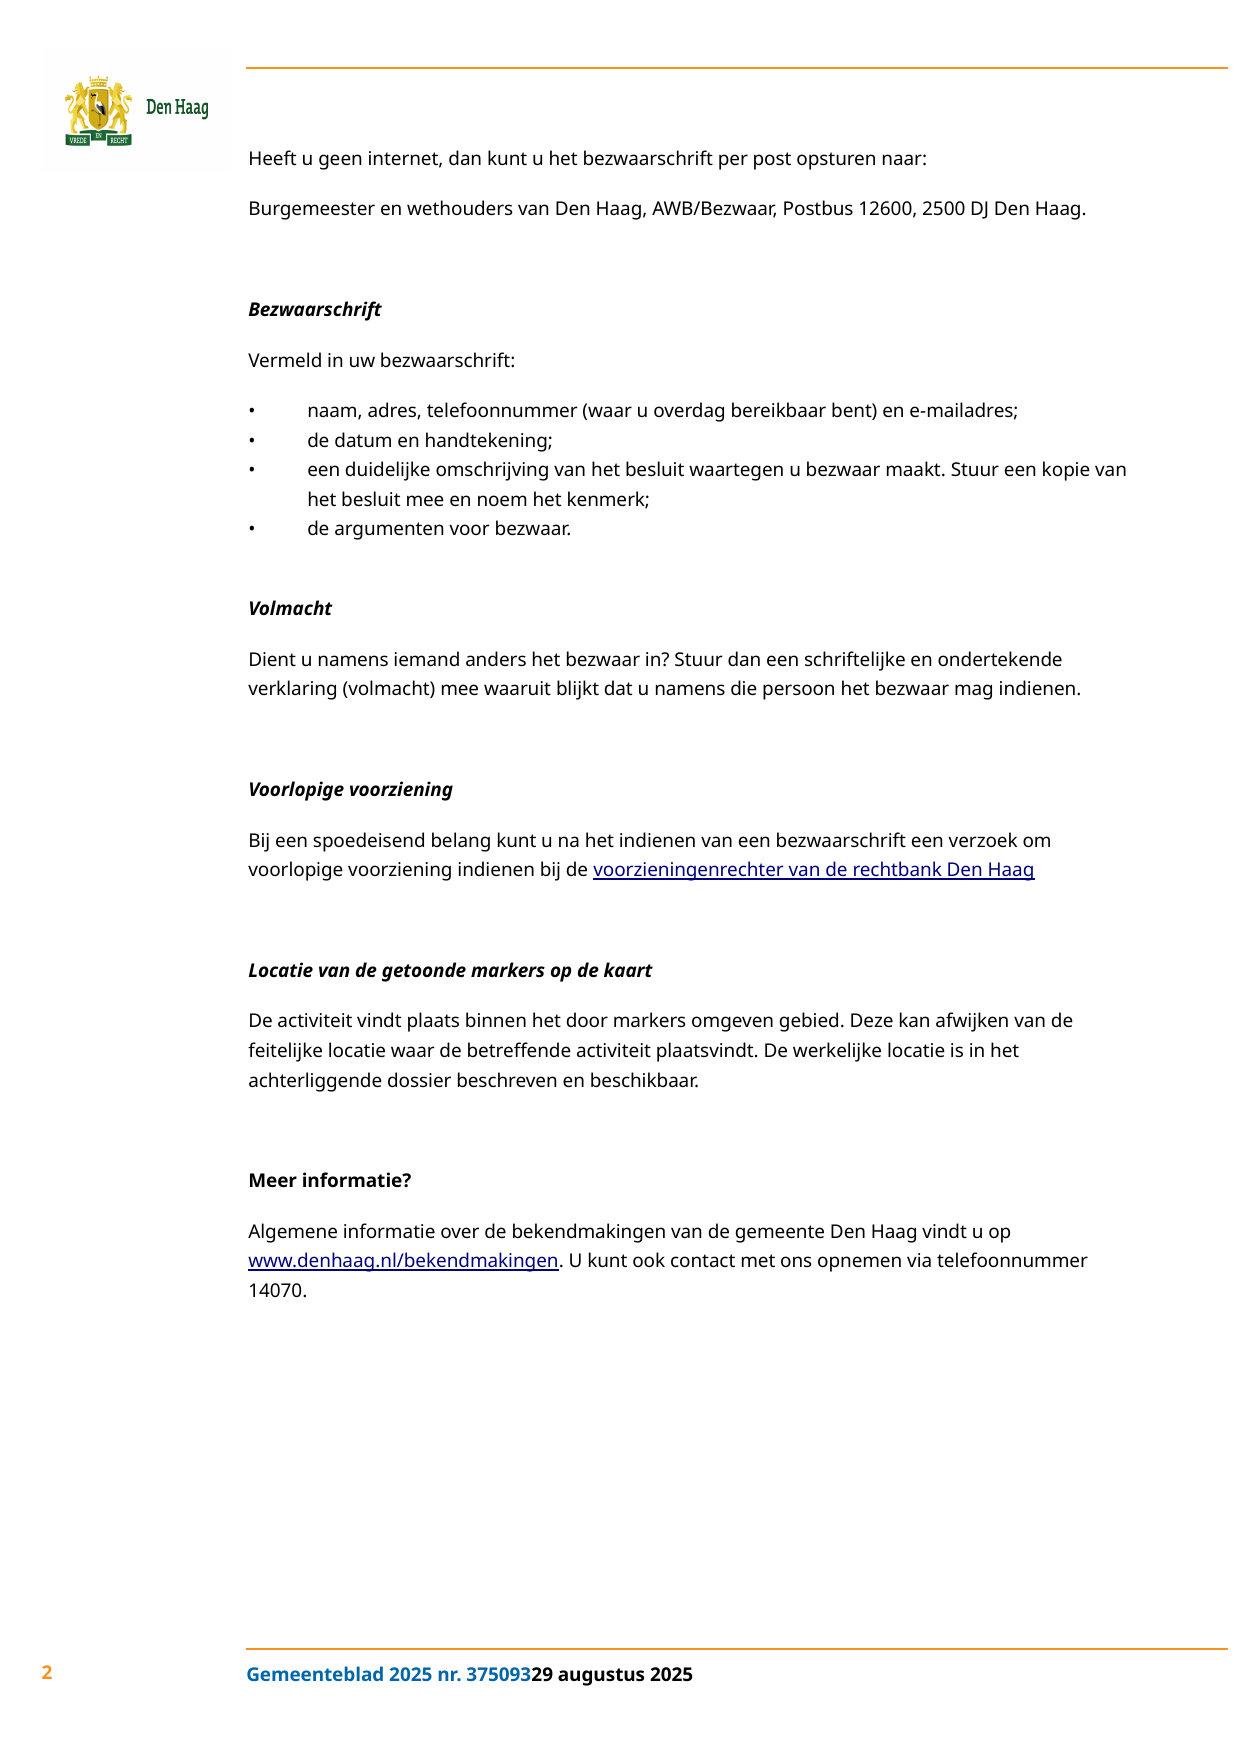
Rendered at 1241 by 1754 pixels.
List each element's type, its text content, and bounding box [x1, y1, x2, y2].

text Dient u namens iemand anders het bezwaar in? Stuur dan een schriftelijke en ondertekende verklaring (volmacht) mee waaruit blijkt dat u namens die persoon het bezwaar mag indienen. [248, 646, 1152, 701]
text Burgemeester en wethouders van Den Haag, AWB/Bezwaar, Postbus 12600, 2500 DJ Den Haag. [248, 196, 1152, 221]
list de argumenten voor bezwaar. [248, 516, 1152, 541]
text Bij een spoedeisend belang kunt u na het indienen van een bezwaarschrift een verzoek om voorlopige voorziening indienen bij de voorzieningenrechter van de rechtbank Den Haag [248, 827, 1152, 882]
list de datum en handtekening; [248, 427, 1152, 453]
text Algemene informatie over de bekendmakingen van de gemeente Den Haag vindt u op www.denhaag.nl/bekendmakingen. U kunt ook contact met ons opnemen via telefoonnummer 14070. [248, 1218, 1152, 1303]
list een duidelijke omschrijving van het besluit waartegen u bezwaar maakt. Stuur een kopie van het besluit mee en noem het kenmerk; [248, 456, 1152, 512]
text Volmacht [248, 596, 1152, 621]
text Meer informatie? [248, 1168, 1152, 1193]
text Locatie van de getoonde markers op de kaart [248, 957, 1152, 983]
text Voorlopige voorziening [248, 776, 1152, 802]
text Bezwaarschrift [248, 296, 1152, 322]
text Heeft u geen internet, dan kunt u het bezwaarschrift per post opsturen naar: [248, 145, 1152, 171]
text Vermeld in uw bezwaarschrift: [248, 347, 1152, 373]
list naam, adres, telefoonnummer (waar u overdag bereikbaar bent) en e-mailadres; [248, 397, 1152, 423]
text De activiteit vindt plaats binnen het door markers omgeven gebied. Deze kan afwijken van de feitelijke locatie waar de betreffende activiteit plaatsvindt. De werkelijke locatie is in het achterliggende dossier beschreven en beschikbaar. [248, 1008, 1152, 1093]
picture [41, 47, 231, 172]
